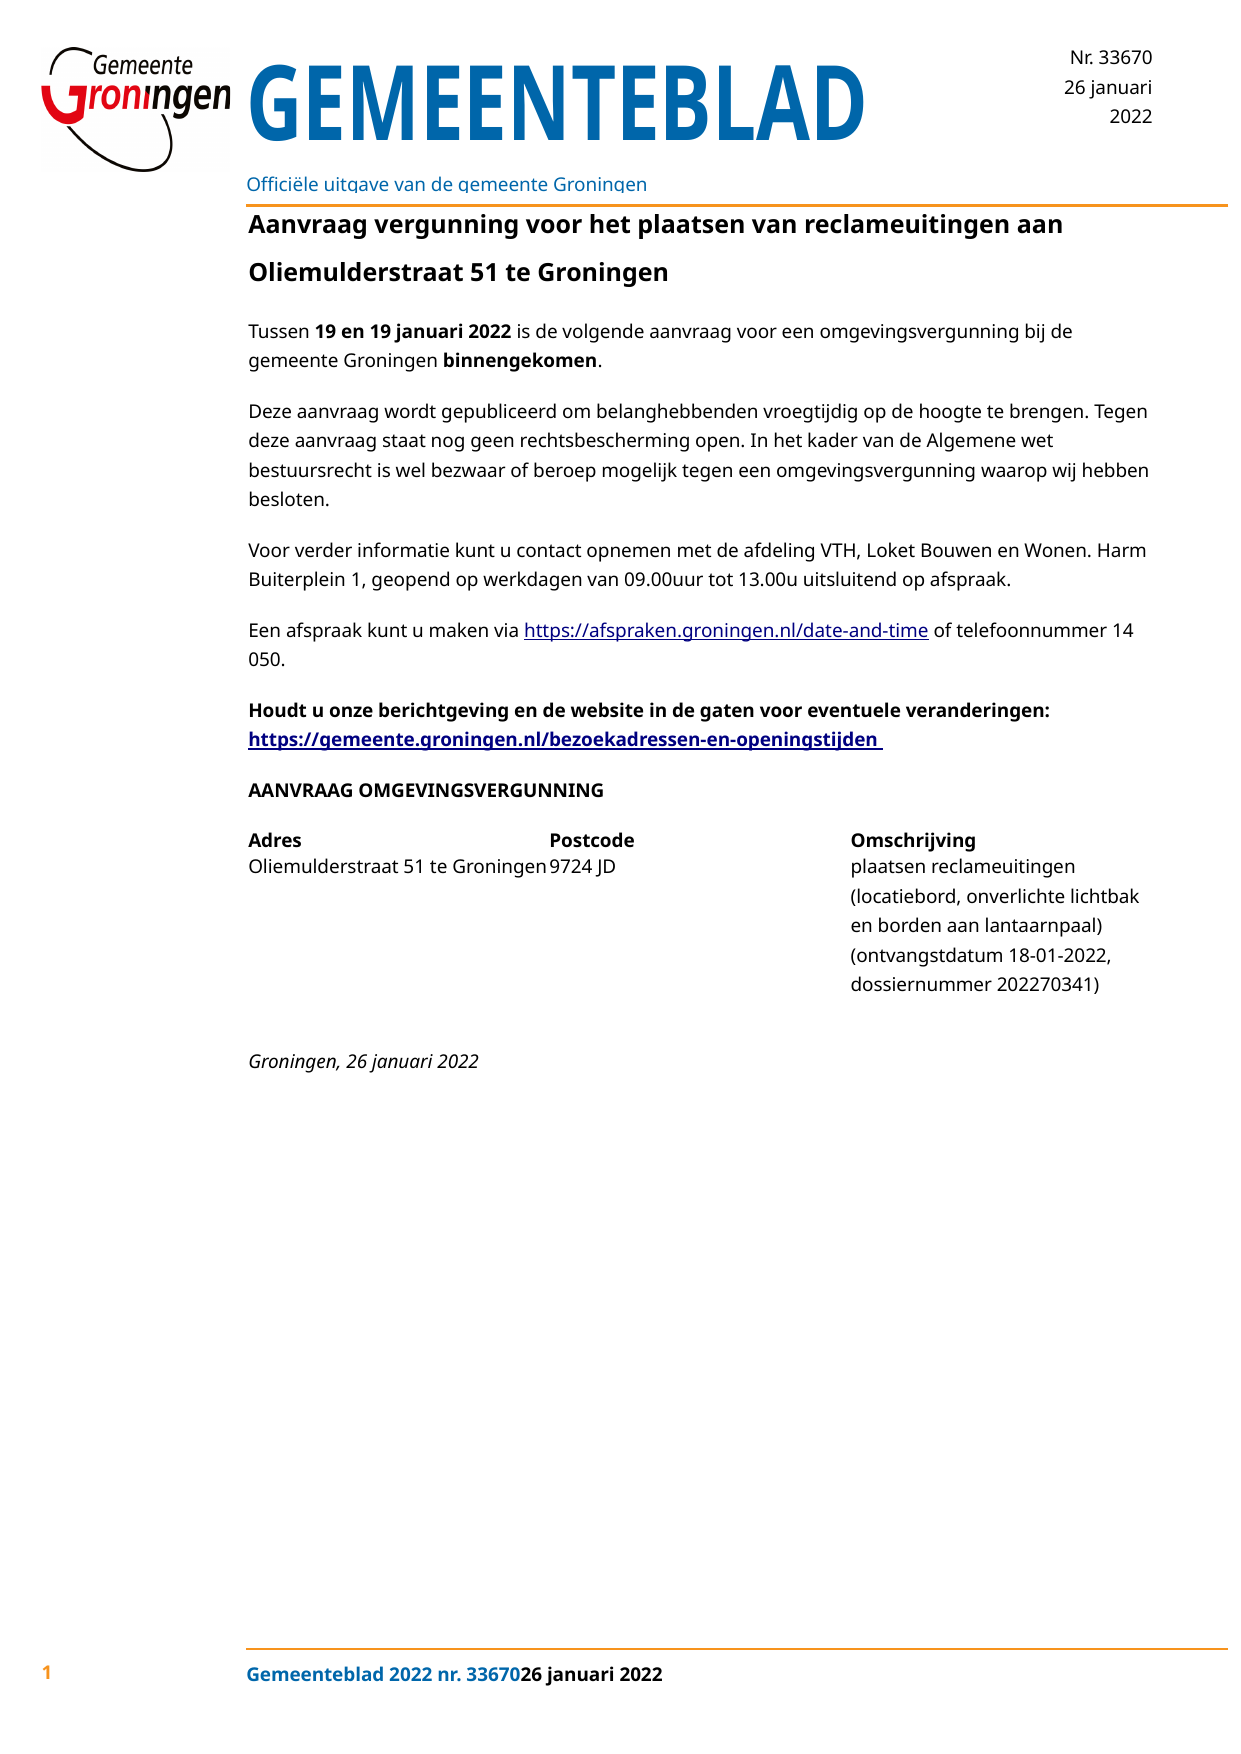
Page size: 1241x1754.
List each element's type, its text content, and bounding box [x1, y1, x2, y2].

table_header Adres [248, 828, 549, 853]
table_header Omschrijving [850, 828, 1152, 853]
text Een afspraak kunt u maken via https://afspraken.groningen.nl/date-and-time of telefoonnummer 14 050. [248, 617, 1152, 672]
text Deze aanvraag wordt gepubliceerd om belanghebbenden vroegtijdig op de hoogte te brengen. Tegen deze aanvraag staat nog geen rechtsbescherming open. In het kader van de Algemene wet bestuursrecht is wel bezwaar of beroep mogelijk tegen een omgevingsvergunning waarop wij hebben besloten. [248, 398, 1152, 512]
table_header Postcode [549, 828, 850, 853]
text Houdt u onze berichtgeving en de website in de gaten voor eventuele veranderingen: https://gemeente.groningen.nl/bezoekadressen-en-openingstijden [248, 697, 1152, 752]
table_cell plaatsen reclameuitingen (locatiebord, onverlichte lichtbak en borden aan lantaarnpaal) (ontvangstdatum 18-01-2022, dossiernummer 202270341) [850, 853, 1152, 997]
table_cell 9724 JD [549, 853, 850, 997]
picture [41, 47, 231, 172]
table_cell Oliemulderstraat 51 te Groningen [248, 853, 549, 997]
text Tussen 19 en 19 januari 2022 is de volgende aanvraag voor een omgevingsvergunning bij de gemeente Groningen binnengekomen. [248, 318, 1152, 373]
text Voor verder informatie kunt u contact opnemen met de afdeling VTH, Loket Bouwen en Wonen. Harm Buiterplein 1, geopend op werkdagen van 09.00uur tot 13.00u uitsluitend op afspraak. [248, 537, 1152, 592]
text AANVRAAG OMGEVINGSVERGUNNING [248, 777, 1152, 803]
text Aanvraag vergunning voor het plaatsen van reclameuitingen aan Oliemulderstraat 51 te Groningen [248, 207, 1152, 288]
text Groningen, 26 januari 2022 [248, 1048, 1152, 1074]
